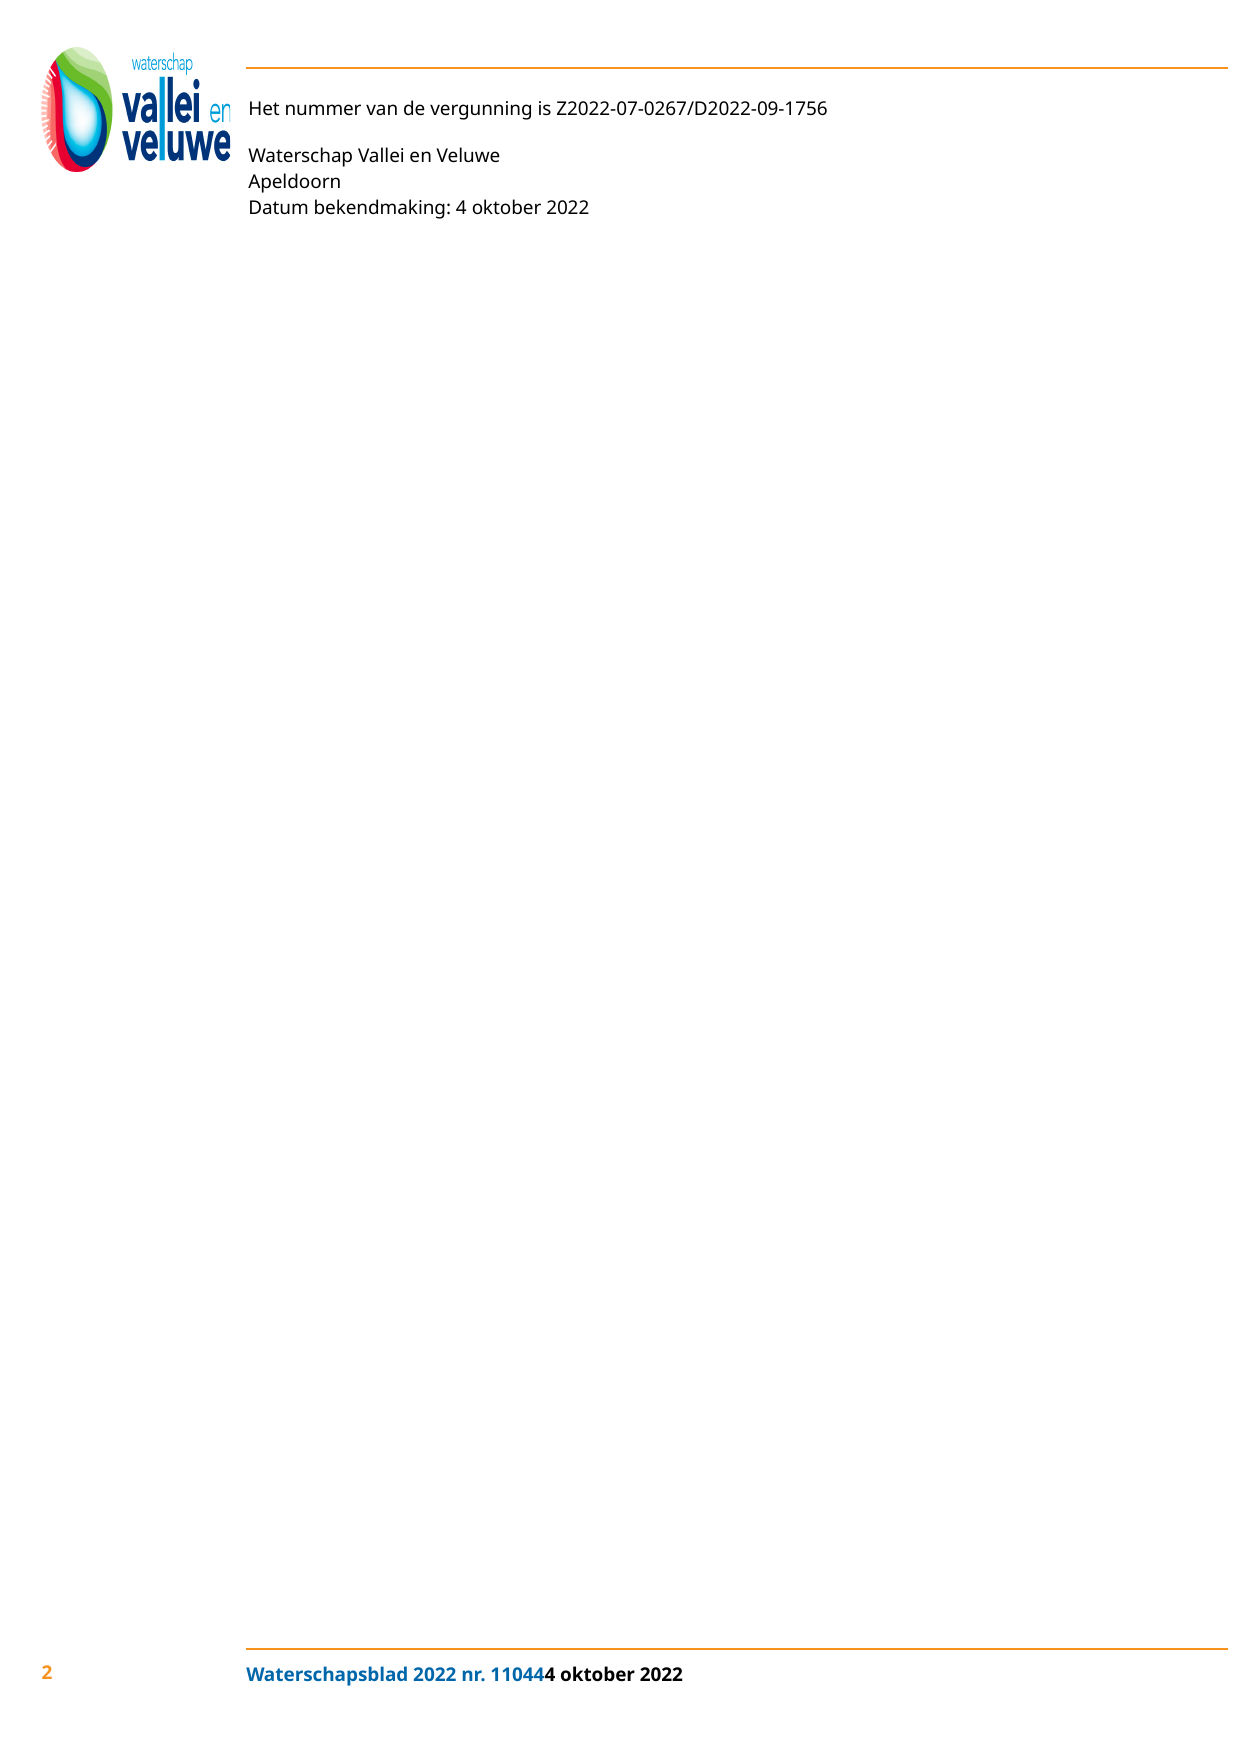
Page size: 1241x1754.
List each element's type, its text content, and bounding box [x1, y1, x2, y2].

text Waterschap Vallei en Veluwe [248, 143, 1152, 168]
text Het nummer van de vergunning is Z2022-07-0267/D2022-09-1756 [248, 95, 1152, 121]
text Datum bekendmaking: 4 oktober 2022 [248, 194, 1152, 220]
picture [41, 47, 231, 172]
text Apeldoorn [248, 168, 1152, 194]
